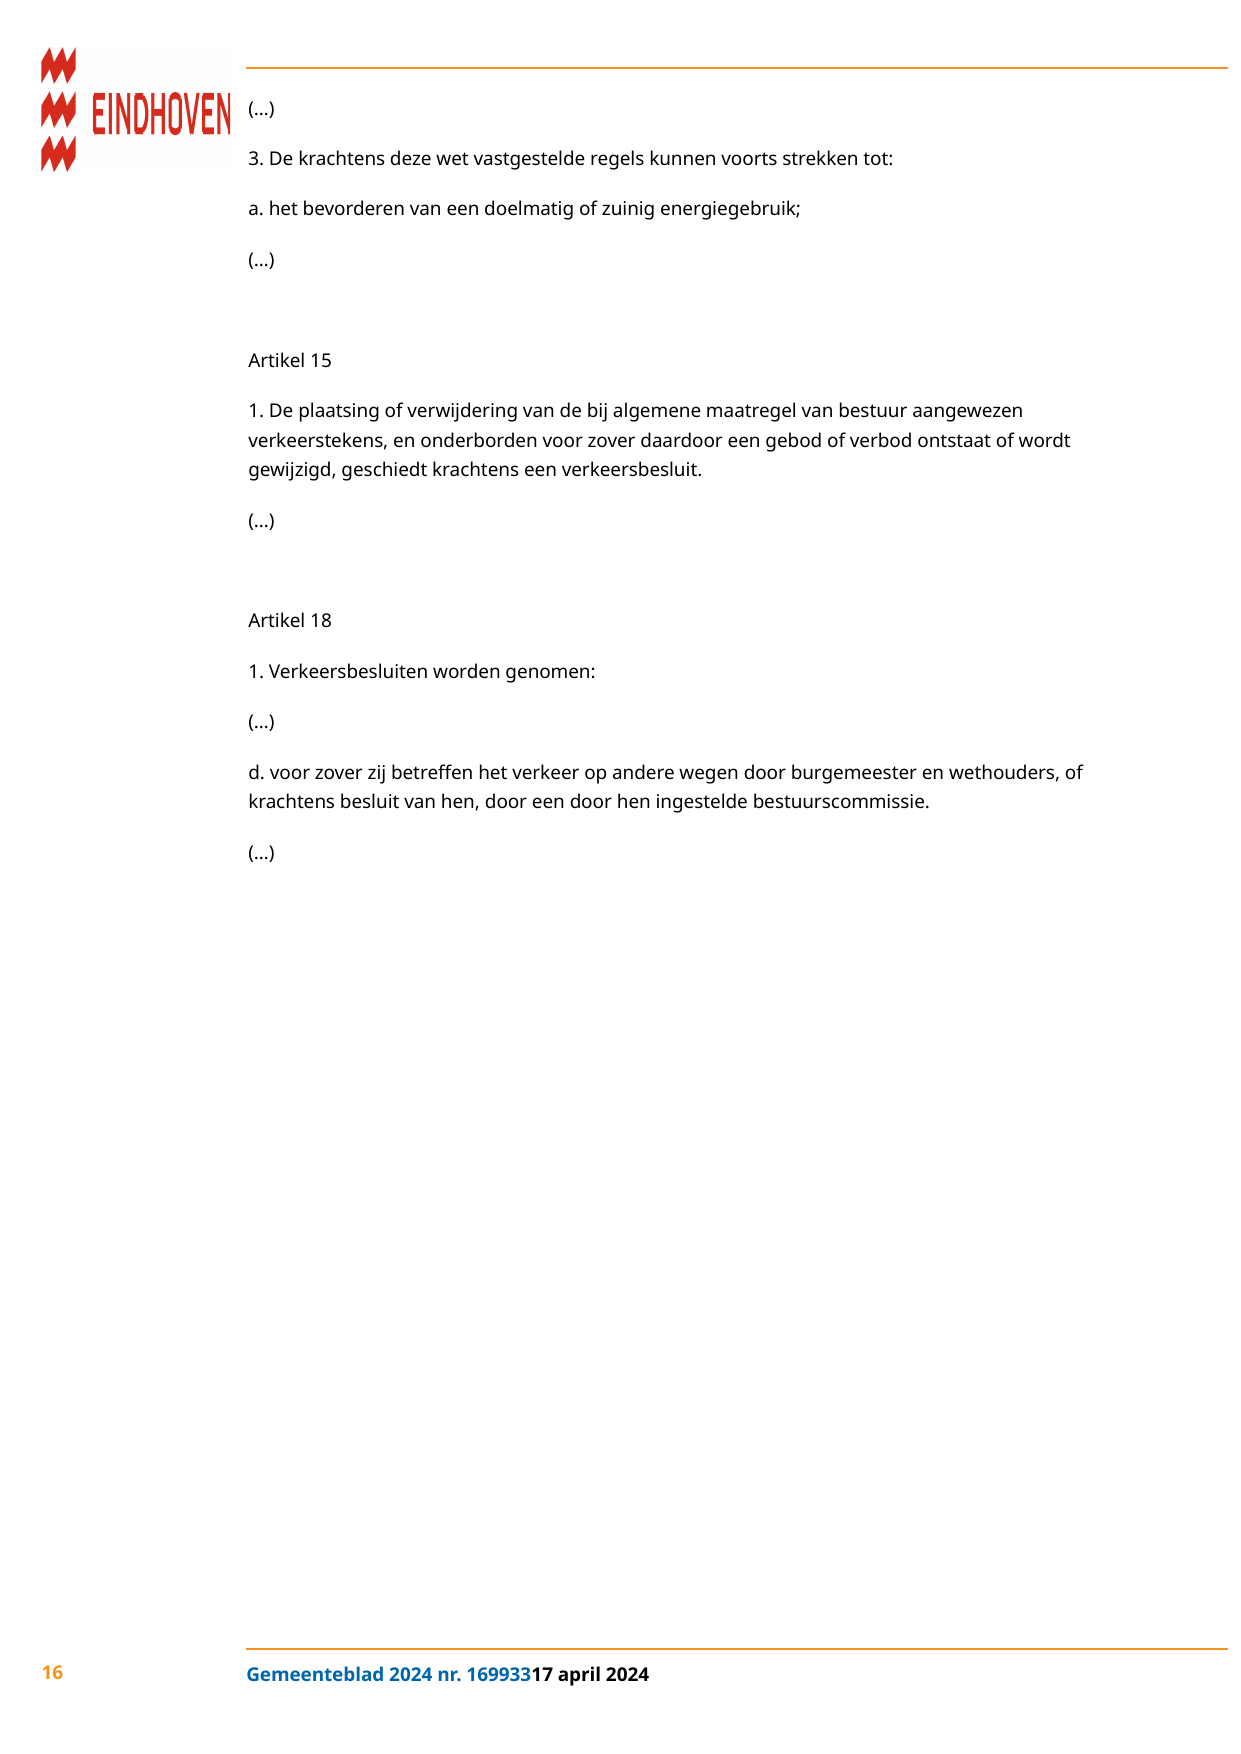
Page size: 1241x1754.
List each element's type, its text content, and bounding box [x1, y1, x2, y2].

text (…) [248, 708, 1152, 734]
text Artikel 15 [248, 347, 1152, 373]
text Artikel 18 [248, 608, 1152, 633]
text d. voor zover zij betreffen het verkeer op andere wegen door burgemeester en wethouders, of krachtens besluit van hen, door een door hen ingestelde bestuurscommissie. [248, 759, 1152, 814]
text (…) [248, 95, 1152, 121]
text 1. De plaatsing of verwijdering van de bij algemene maatregel van bestuur aangewezen verkeerstekens, en onderborden voor zover daardoor een gebod of verbod ontstaat of wordt gewijzigd, geschiedt krachtens een verkeersbesluit. [248, 397, 1152, 482]
text a. het bevorderen van een doelmatig of zuinig energiegebruik; [248, 196, 1152, 221]
text 1. Verkeersbesluiten worden genomen: [248, 658, 1152, 684]
picture [41, 47, 231, 172]
text 3. De krachtens deze wet vastgestelde regels kunnen voorts strekken tot: [248, 145, 1152, 171]
text (…) [248, 507, 1152, 533]
text (…) [248, 246, 1152, 272]
text (…) [248, 839, 1152, 865]
